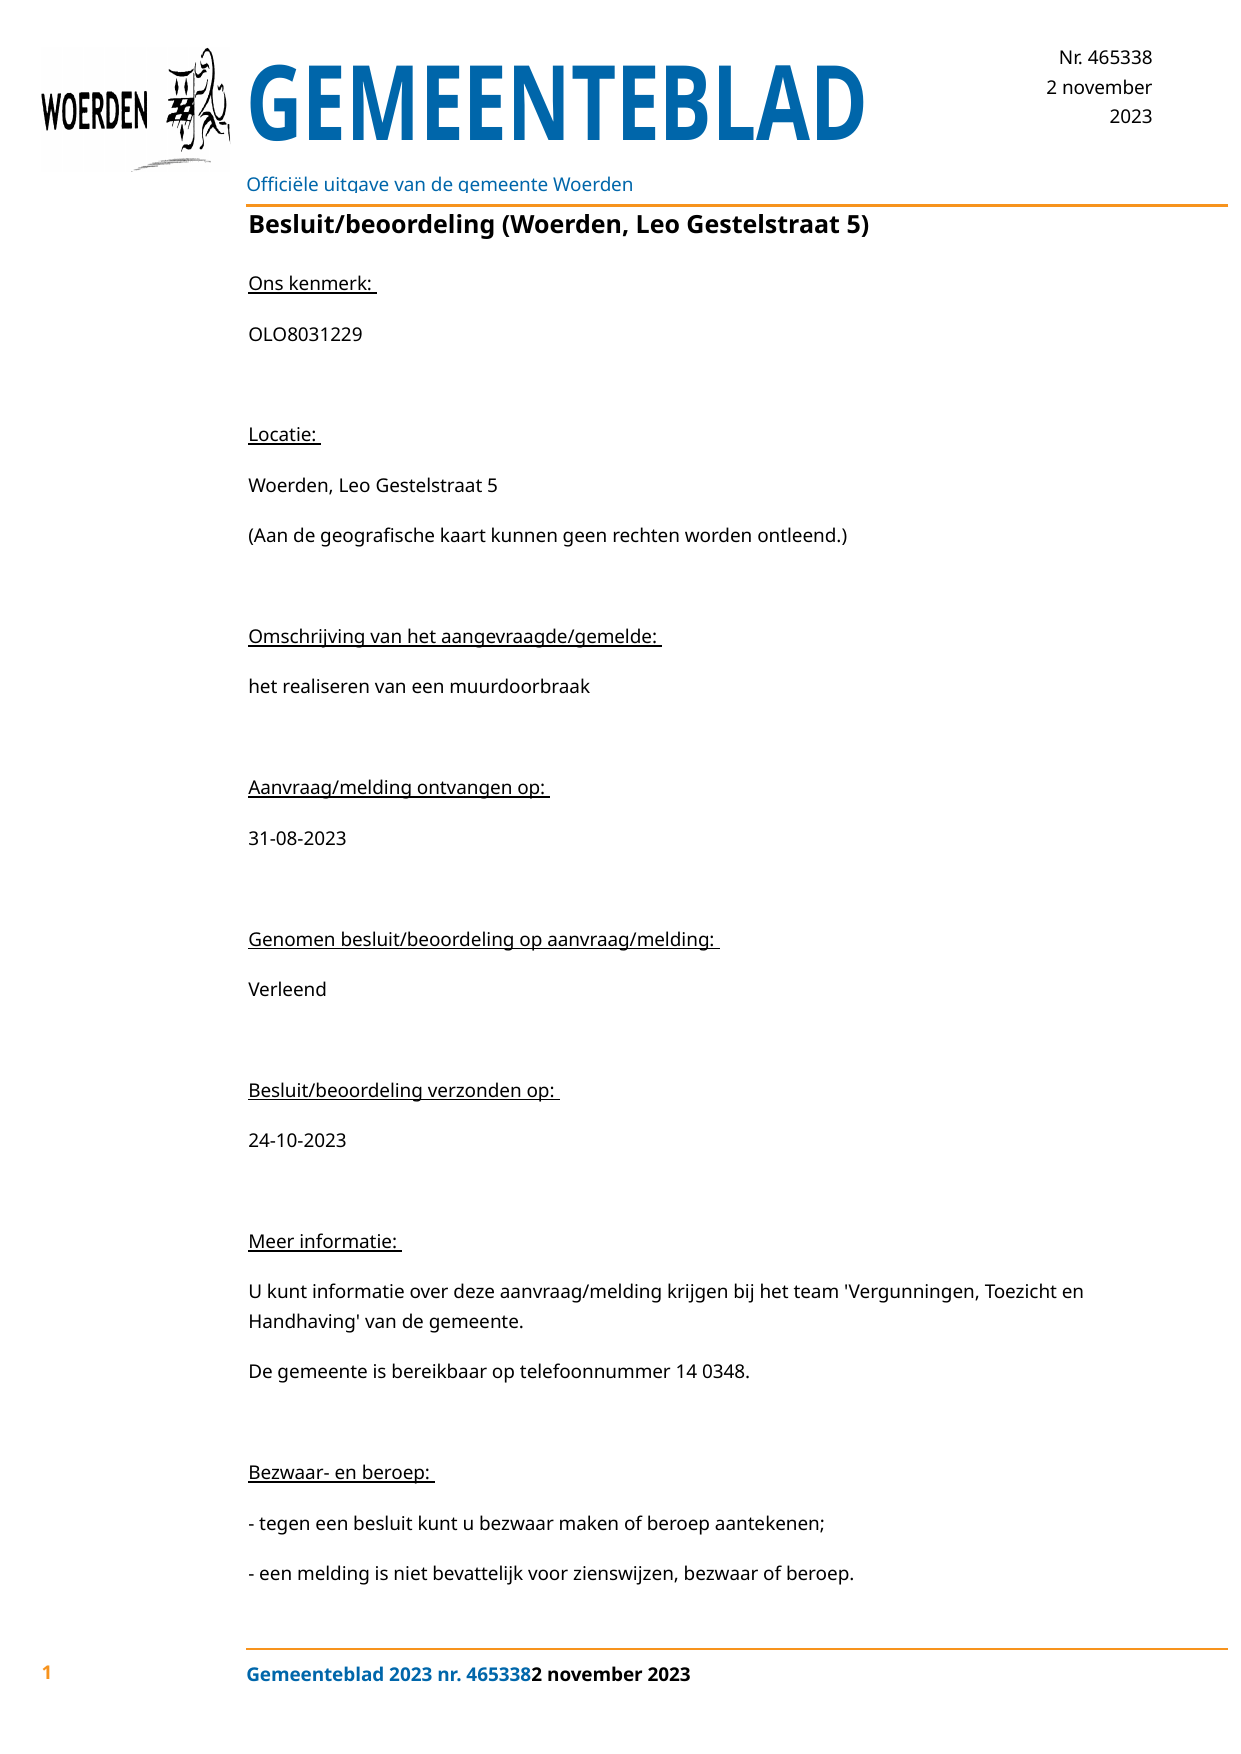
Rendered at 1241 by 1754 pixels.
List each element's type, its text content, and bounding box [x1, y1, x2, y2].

text Bezwaar- en beroep: [248, 1459, 1152, 1485]
text Besluit/beoordeling (Woerden, Leo Gestelstraat 5) [248, 207, 1152, 241]
text Meer informatie: [248, 1228, 1152, 1254]
text Besluit/beoordeling verzonden op: [248, 1077, 1152, 1103]
picture [41, 47, 231, 172]
text - een melding is niet bevattelijk voor zienswijzen, bezwaar of beroep. [248, 1560, 1152, 1586]
text het realiseren van een muurdoorbraak [248, 674, 1152, 699]
text Ons kenmerk: [248, 270, 1152, 296]
text (Aan de geografische kaart kunnen geen rechten worden ontleend.) [248, 522, 1152, 548]
text Aanvraag/melding ontvangen op: [248, 774, 1152, 800]
text Woerden, Leo Gestelstraat 5 [248, 472, 1152, 498]
text 24-10-2023 [248, 1127, 1152, 1153]
text Verleend [248, 976, 1152, 1002]
text De gemeente is bereikbaar op telefoonnummer 14 0348. [248, 1359, 1152, 1384]
text U kunt informatie over deze aanvraag/melding krijgen bij het team 'Vergunningen, Toezicht en Handhaving' van de gemeente. [248, 1279, 1152, 1334]
text Omschrijving van het aangevraagde/gemelde: [248, 623, 1152, 649]
text Genomen besluit/beoordeling op aanvraag/melding: [248, 926, 1152, 951]
text - tegen een besluit kunt u bezwaar maken of beroep aantekenen; [248, 1510, 1152, 1536]
text OLO8031229 [248, 321, 1152, 346]
text 31-08-2023 [248, 825, 1152, 851]
text Locatie: [248, 422, 1152, 447]
